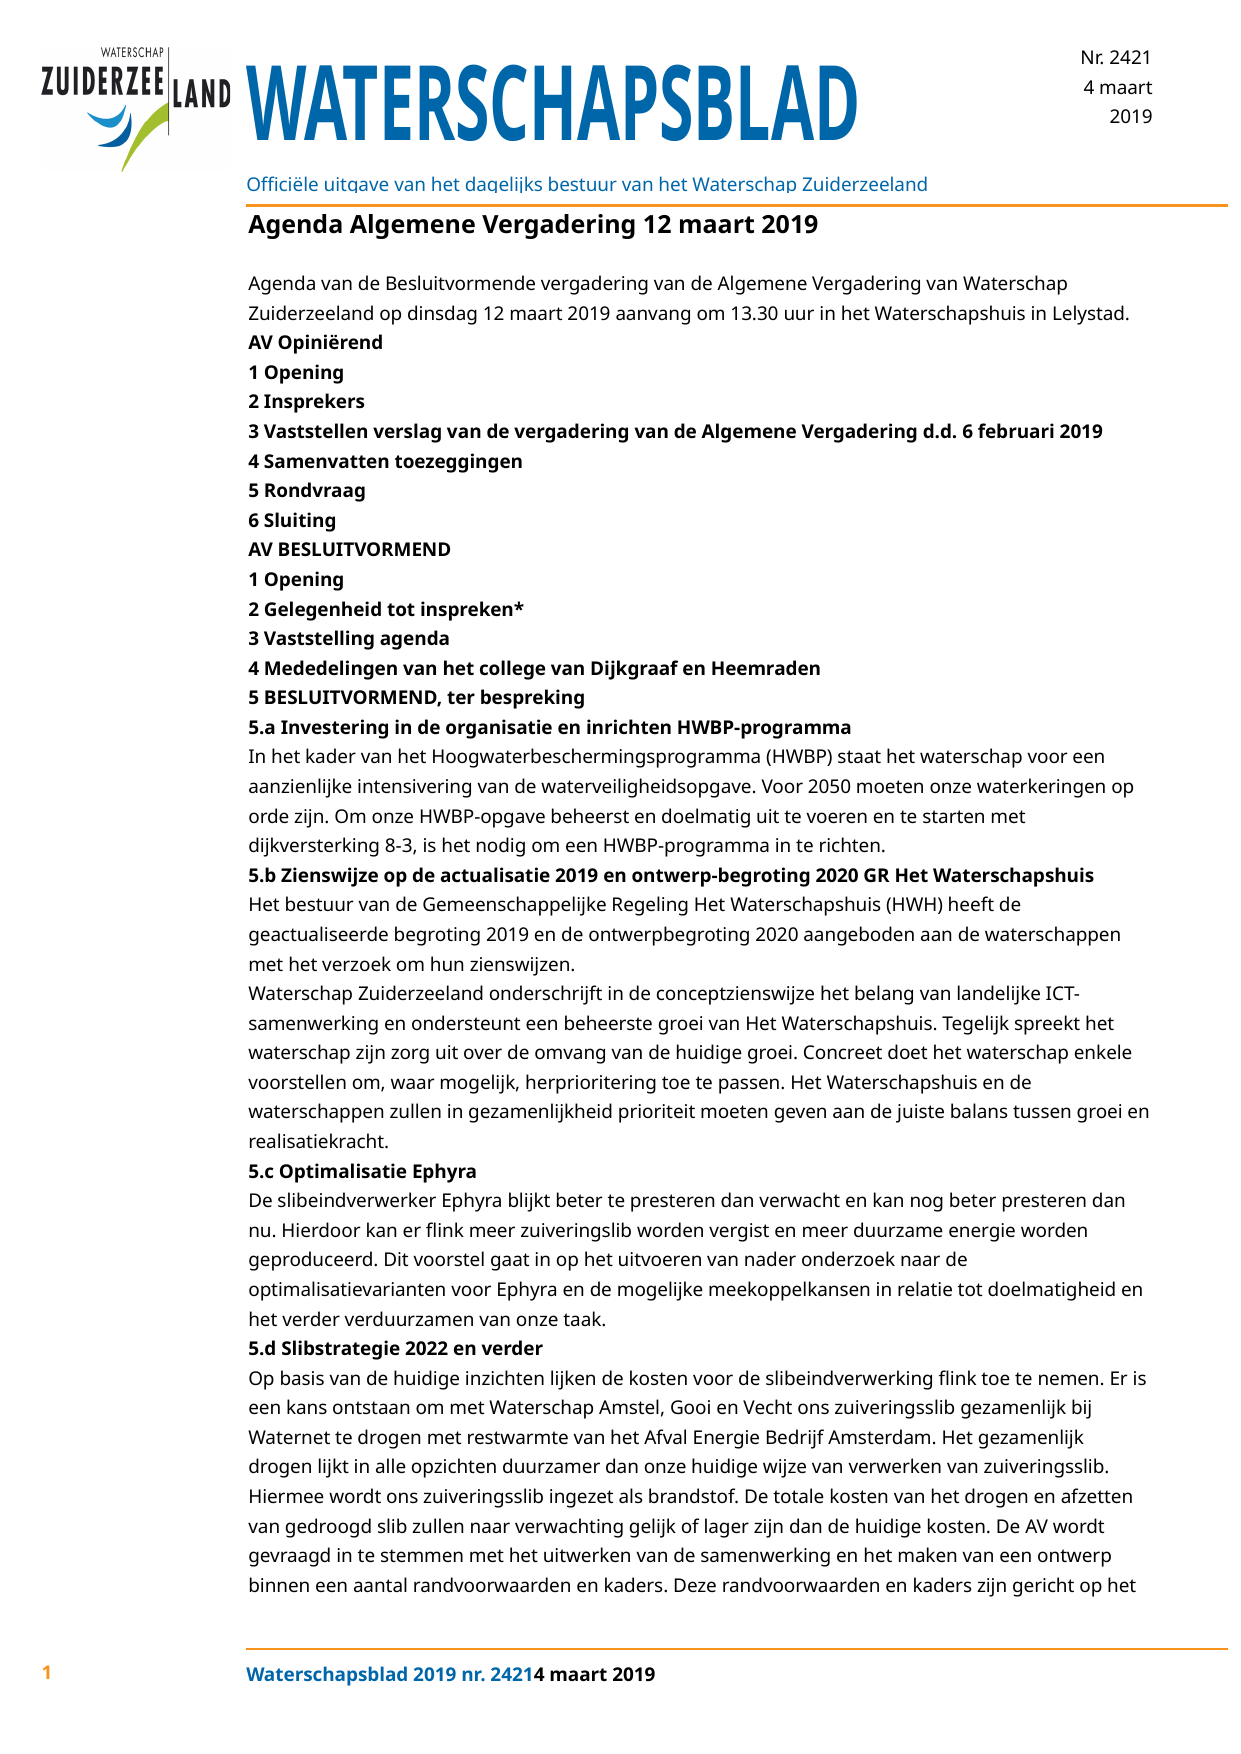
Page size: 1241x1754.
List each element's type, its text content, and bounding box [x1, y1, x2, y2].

text 3 Vaststelling agenda [248, 625, 1152, 651]
text 2 Gelegenheid tot inspreken* [248, 596, 1152, 621]
picture [41, 47, 231, 172]
text 6 Sluiting [248, 507, 1152, 533]
text Het bestuur van de Gemeenschappelijke Regeling Het Waterschapshuis (HWH) heeft de geactualiseerde begroting 2019 en de ontwerpbegroting 2020 aangeboden aan de waterschappen met het verzoek om hun zienswijzen. [248, 892, 1152, 976]
text 5.d Slibstrategie 2022 en verder [248, 1335, 1152, 1361]
text 2 Insprekers [248, 389, 1152, 414]
text De slibeindverwerker Ephyra blijkt beter te presteren dan verwacht en kan nog beter presteren dan nu. Hierdoor kan er flink meer zuiveringslib worden vergist en meer duurzame energie worden geproduceerd. Dit voorstel gaat in op het uitvoeren van nader onderzoek naar de optimalisatievarianten voor Ephyra en de mogelijke meekoppelkansen in relatie tot doelmatigheid en het verder verduurzamen van onze taak. [248, 1187, 1152, 1331]
text Agenda van de Besluitvormende vergadering van de Algemene Vergadering van Waterschap Zuiderzeeland op dinsdag 12 maart 2019 aanvang om 13.30 uur in het Waterschapshuis in Lelystad. [248, 270, 1152, 326]
text AV BESLUITVORMEND [248, 537, 1152, 562]
text 4 Samenvatten toezeggingen [248, 448, 1152, 473]
text 5 Rondvraag [248, 477, 1152, 503]
text Op basis van de huidige inzichten lijken de kosten voor de slibeindverwerking flink toe te nemen. Er is een kans ontstaan om met Waterschap Amstel, Gooi en Vecht ons zuiveringsslib gezamenlijk bij Waternet te drogen met restwarmte van het Afval Energie Bedrijf Amsterdam. Het gezamenlijk drogen lijkt in alle opzichten duurzamer dan onze huidige wijze van verwerken van zuiveringsslib. Hiermee wordt ons zuiveringsslib ingezet als brandstof. De totale kosten van het drogen en afzetten van gedroogd slib zullen naar verwachting gelijk of lager zijn dan de huidige kosten. De AV wordt gevraagd in te stemmen met het uitwerken van de samenwerking en het maken van een ontwerp binnen een aantal randvoorwaarden en kaders. Deze randvoorwaarden en kaders zijn gericht op het [248, 1365, 1152, 1598]
text 5.b Zienswijze op de actualisatie 2019 en ontwerp-begroting 2020 GR Het Waterschapshuis [248, 862, 1152, 888]
text 3 Vaststellen verslag van de vergadering van de Algemene Vergadering d.d. 6 februari 2019 [248, 418, 1152, 444]
text Agenda Algemene Vergadering 12 maart 2019 [248, 207, 1152, 241]
text In het kader van het Hoogwaterbeschermingsprogramma (HWBP) staat het waterschap voor een aanzienlijke intensivering van de waterveiligheidsopgave. Voor 2050 moeten onze waterkeringen op orde zijn. Om onze HWBP-opgave beheerst en doelmatig uit te voeren en te starten met dijkversterking 8-3, is het nodig om een HWBP-programma in te richten. [248, 744, 1152, 858]
text 5 BESLUITVORMEND, ter bespreking [248, 684, 1152, 710]
text 1 Opening [248, 359, 1152, 385]
text 1 Opening [248, 566, 1152, 592]
text 5.a Investering in de organisatie en inrichten HWBP-programma [248, 714, 1152, 740]
text AV Opiniërend [248, 329, 1152, 355]
text 4 Mededelingen van het college van Dijkgraaf en Heemraden [248, 655, 1152, 681]
text 5.c Optimalisatie Ephyra [248, 1158, 1152, 1183]
text Waterschap Zuiderzeeland onderschrijft in de conceptzienswijze het belang van landelijke ICT-samenwerking en ondersteunt een beheerste groei van Het Waterschapshuis. Tegelijk spreekt het waterschap zijn zorg uit over de omvang van de huidige groei. Concreet doet het waterschap enkele voorstellen om, waar mogelijk, herprioritering toe te passen. Het Waterschapshuis en de waterschappen zullen in gezamenlijkheid prioriteit moeten geven aan de juiste balans tussen groei en realisatiekracht. [248, 980, 1152, 1154]
